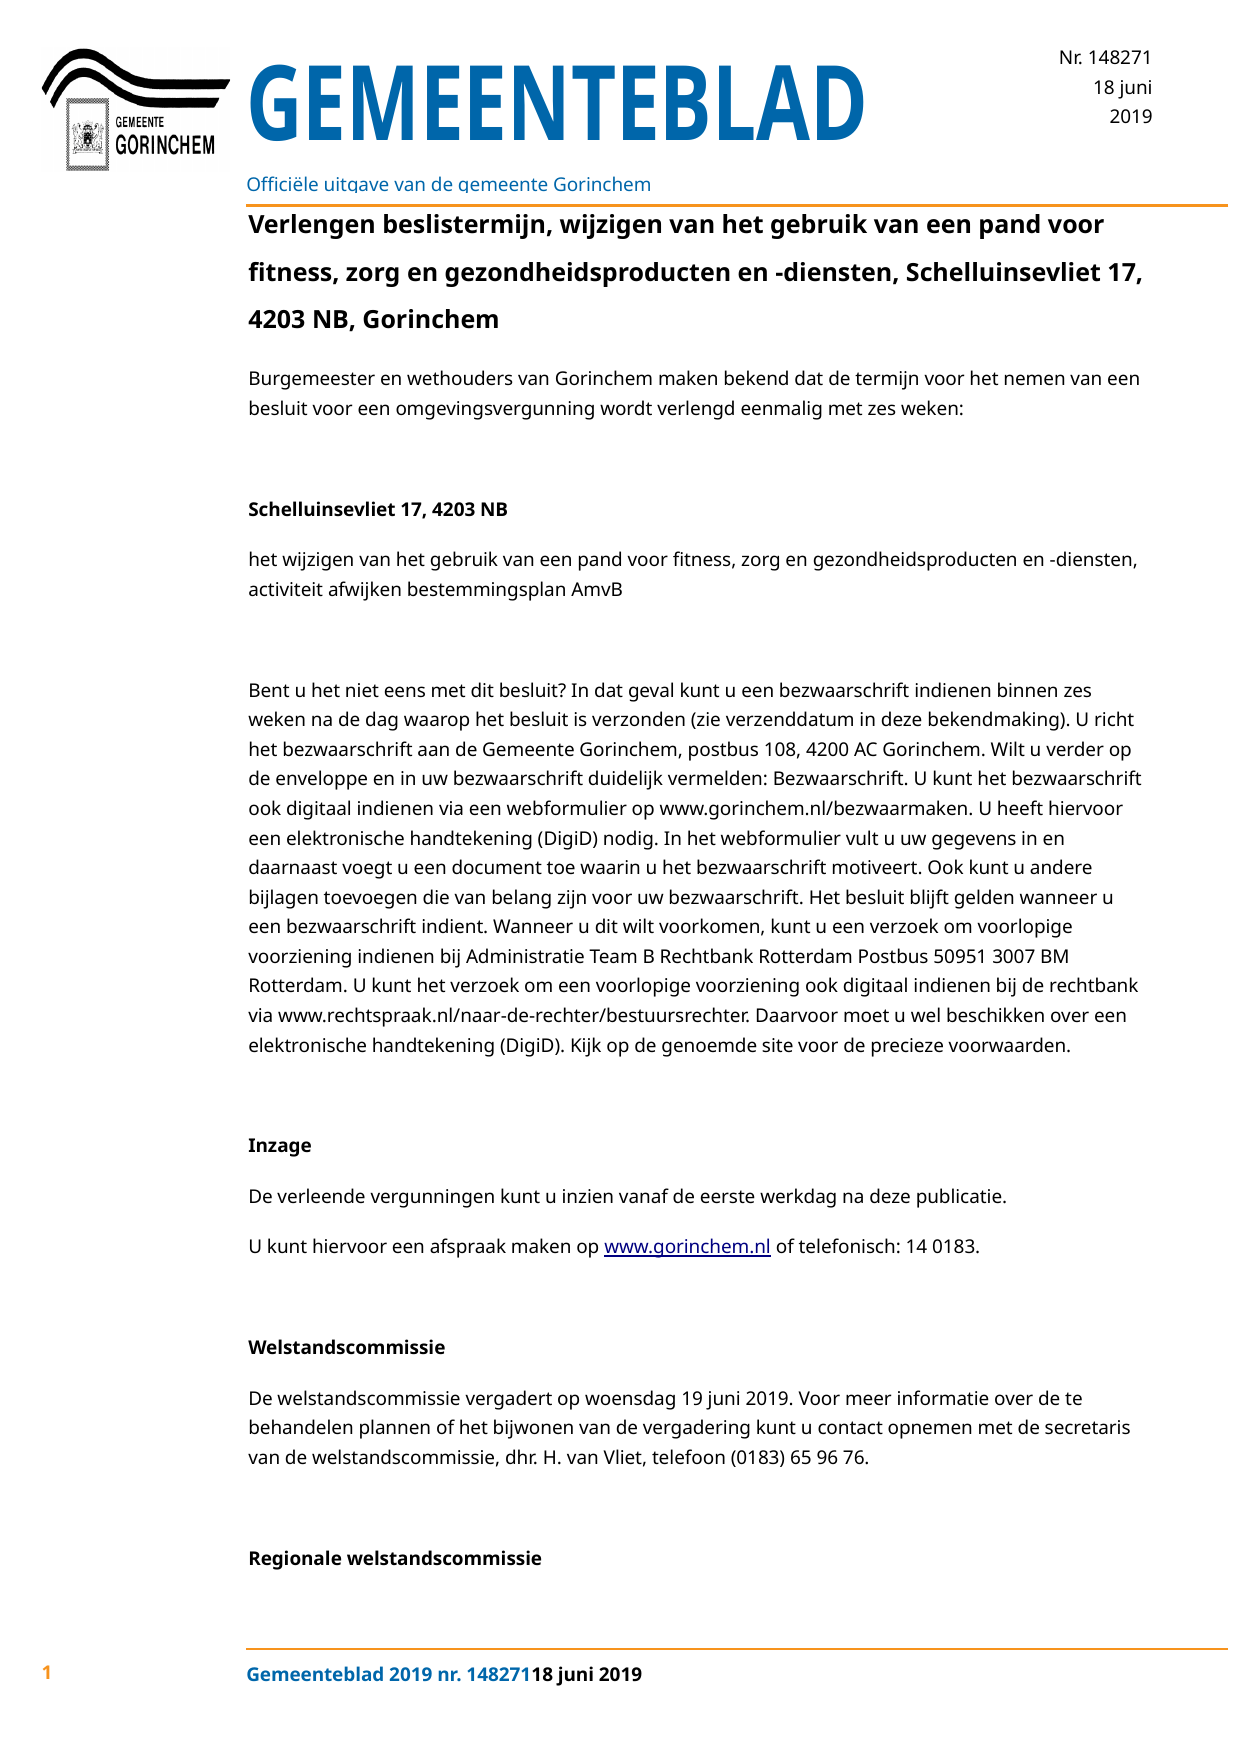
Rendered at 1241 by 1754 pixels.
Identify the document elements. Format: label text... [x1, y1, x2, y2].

text Burgemeester en wethouders van Gorinchem maken bekend dat de termijn voor het nemen van een besluit voor een omgevingsvergunning wordt verlengd eenmalig met zes weken: [248, 366, 1152, 421]
text Verlengen beslistermijn, wijzigen van het gebruik van een pand voor fitness, zorg en gezondheidsproducten en -diensten, Schelluinsevliet 17, 4203 NB, Gorinchem [248, 207, 1152, 336]
text De verleende vergunningen kunt u inzien vanaf de eerste werkdag na deze publicatie. [248, 1183, 1152, 1209]
text De welstandscommissie vergadert op woensdag 19 juni 2019. Voor meer informatie over de te behandelen plannen of het bijwonen van de vergadering kunt u contact opnemen met de secretaris van de welstandscommissie, dhr. H. van Vliet, telefoon (0183) 65 96 76. [248, 1385, 1152, 1469]
text Welstandscommissie [248, 1334, 1152, 1360]
text Inzage [248, 1133, 1152, 1158]
picture [41, 47, 231, 172]
text U kunt hiervoor een afspraak maken op www.gorinchem.nl of telefonisch: 14 0183. [248, 1233, 1152, 1259]
text Regionale welstandscommissie [248, 1545, 1152, 1570]
text Bent u het niet eens met dit besluit? In dat geval kunt u een bezwaarschrift indienen binnen zes weken na de dag waarop het besluit is verzonden (zie verzenddatum in deze bekendmaking). U richt het bezwaarschrift aan de Gemeente Gorinchem, postbus 108, 4200 AC Gorinchem. Wilt u verder op de enveloppe en in uw bezwaarschrift duidelijk vermelden: Bezwaarschrift. U kunt het bezwaarschrift ook digitaal indienen via een webformulier op www.gorinchem.nl/bezwaarmaken. U heeft hiervoor een elektronische handtekening (DigiD) nodig. In het webformulier vult u uw gegevens in en daarnaast voegt u een document toe waarin u het bezwaarschrift motiveert. Ook kunt u andere bijlagen toevoegen die van belang zijn voor uw bezwaarschrift. Het besluit blijft gelden wanneer u een bezwaarschrift indient. Wanneer u dit wilt voorkomen, kunt u een verzoek om voorlopige voorziening indienen bij Administratie Team B Rechtbank Rotterdam Postbus 50951 3007 BM Rotterdam. U kunt het verzoek om een voorlopige voorziening ook digitaal indienen bij de rechtbank via www.rechtspraak.nl/naar-de-rechter/bestuursrechter. Daarvoor moet u wel beschikken over een elektronische handtekening (DigiD). Kijk op de genoemde site voor de precieze voorwaarden. [248, 677, 1152, 1057]
text het wijzigen van het gebruik van een pand voor fitness, zorg en gezondheidsproducten en -diensten, activiteit afwijken bestemmingsplan AmvB [248, 546, 1152, 602]
text Schelluinsevliet 17, 4203 NB [248, 496, 1152, 522]
